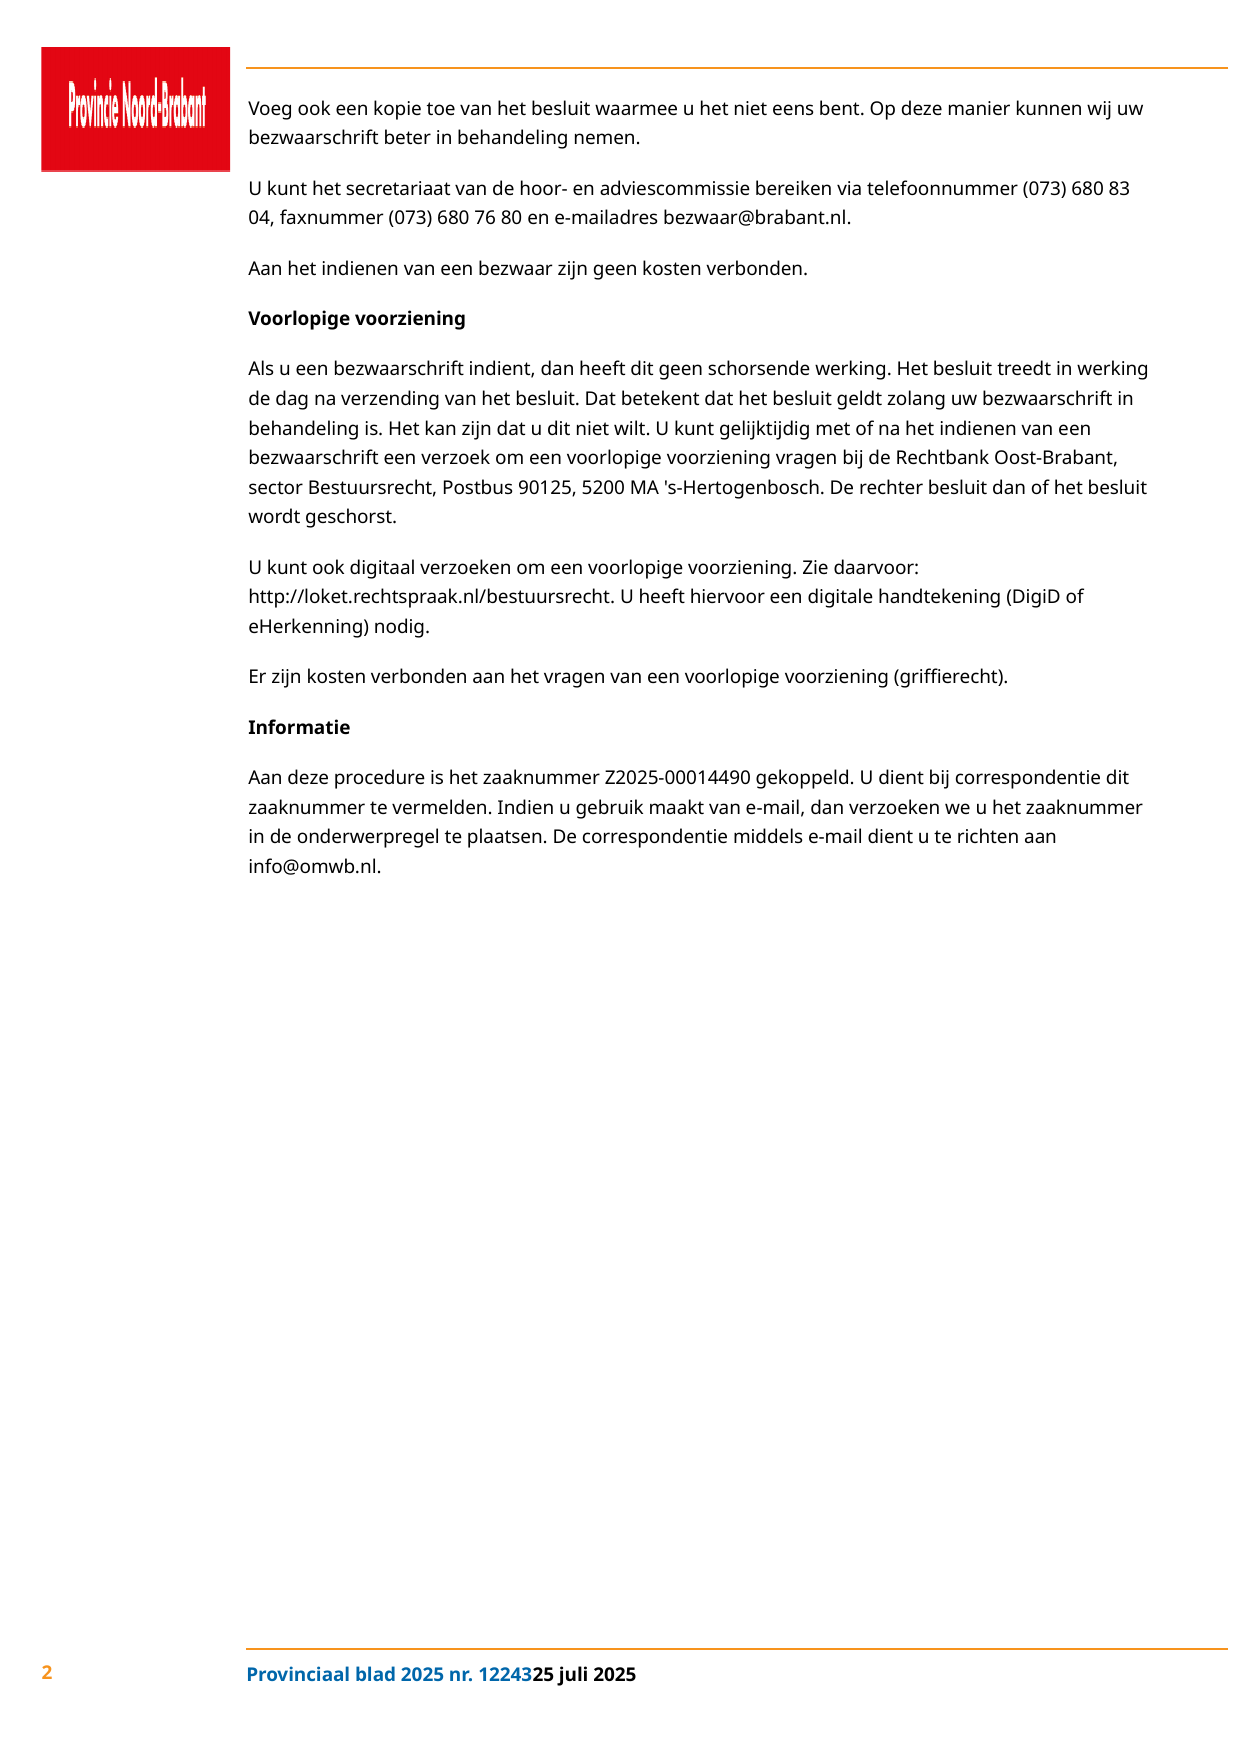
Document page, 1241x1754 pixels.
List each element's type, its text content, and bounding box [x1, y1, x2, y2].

text U kunt ook digitaal verzoeken om een voorlopige voorziening. Zie daarvoor: http://loket.rechtspraak.nl/bestuursrecht. U heeft hiervoor een digitale handtekening (DigiD of eHerkenning) nodig. [248, 554, 1152, 639]
text Er zijn kosten verbonden aan het vragen van een voorlopige voorziening (griffierecht). [248, 663, 1152, 689]
text Voeg ook een kopie toe van het besluit waarmee u het niet eens bent. Op deze manier kunnen wij uw bezwaarschrift beter in behandeling nemen. [248, 95, 1152, 150]
picture [41, 47, 231, 172]
text Aan het indienen van een bezwaar zijn geen kosten verbonden. [248, 255, 1152, 281]
text U kunt het secretariaat van de hoor- en adviescommissie bereiken via telefoonnummer (073) 680 83 04, faxnummer (073) 680 76 80 en e-mailadres bezwaar@brabant.nl. [248, 175, 1152, 230]
text Als u een bezwaarschrift indient, dan heeft dit geen schorsende werking. Het besluit treedt in werking de dag na verzending van het besluit. Dat betekent dat het besluit geldt zolang uw bezwaarschrift in behandeling is. Het kan zijn dat u dit niet wilt. U kunt gelijktijdig met of na het indienen van een bezwaarschrift een verzoek om een voorlopige voorziening vragen bij de Rechtbank Oost-Brabant, sector Bestuursrecht, Postbus 90125, 5200 MA 's‑Hertogenbosch. De rechter besluit dan of het besluit wordt geschorst. [248, 356, 1152, 529]
text Informatie [248, 714, 1152, 740]
text Aan deze procedure is het zaaknummer Z2025-00014490 gekoppeld. U dient bij correspondentie dit zaaknummer te vermelden. Indien u gebruik maakt van e-mail, dan verzoeken we u het zaaknummer in de onderwerpregel te plaatsen. De correspondentie middels e-mail dient u te richten aan info@omwb.nl. [248, 764, 1152, 879]
text Voorlopige voorziening [248, 305, 1152, 331]
